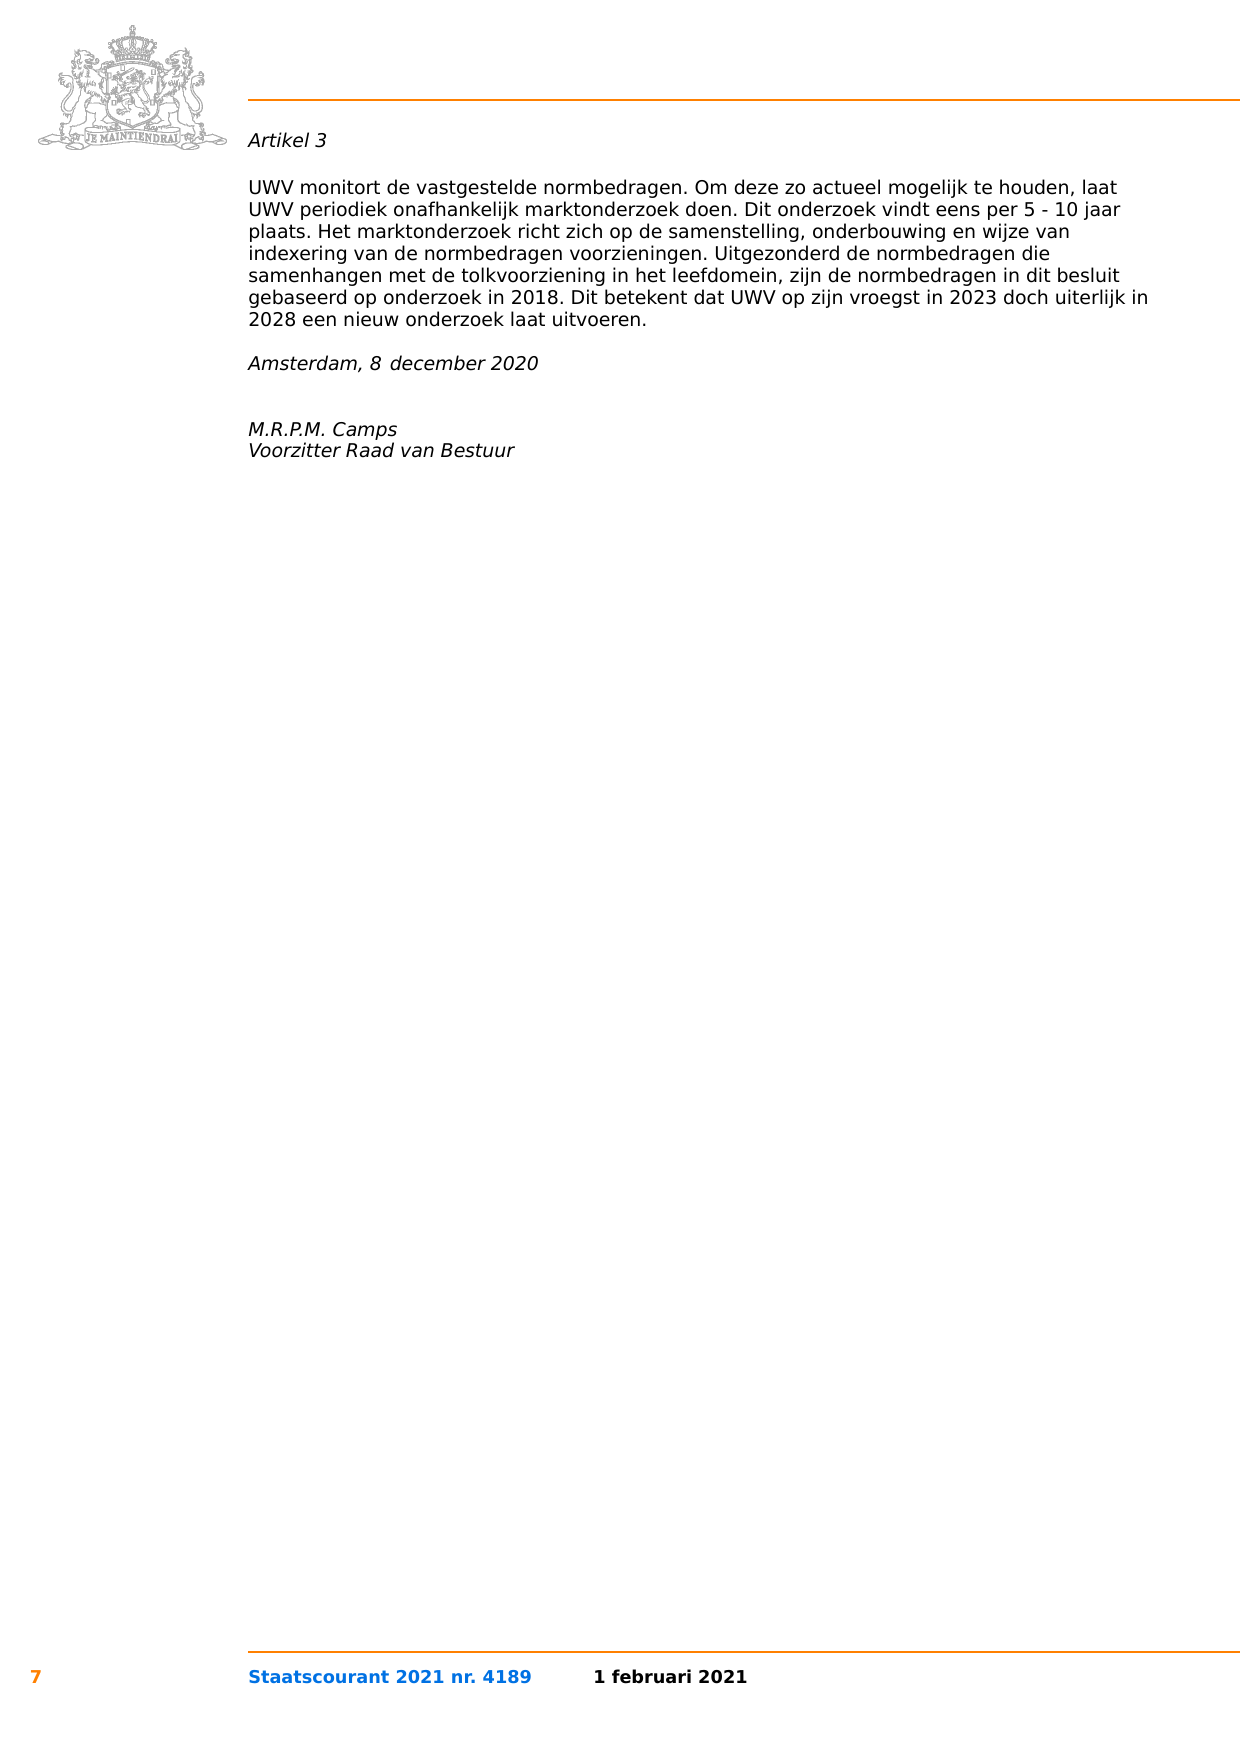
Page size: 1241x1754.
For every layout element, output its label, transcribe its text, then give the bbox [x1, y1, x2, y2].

text UWV monitort de vastgestelde normbedragen. Om deze zo actueel mogelijk te houden, laat UWV periodiek onafhankelijk marktonderzoek doen. Dit onderzoek vindt eens per 5 - 10 jaar plaats. Het marktonderzoek richt zich op de samenstelling, onderbouwing en wijze van indexering van de normbedragen voorzieningen. Uitgezonderd de normbedragen die samenhangen met de tolkvoorziening in het leefdomein, zijn de normbedragen in dit besluit gebaseerd op onderzoek in 2018. Dit betekent dat UWV op zijn vroegst in 2023 doch uiterlijk in 2028 een nieuw onderzoek laat uitvoeren. [248, 177, 1163, 331]
text Amsterdam, 8 december 2020 [248, 353, 1163, 374]
subtitle Artikel 3 [248, 130, 1163, 152]
text M.R.P.M. Camps Voorzitter Raad van Bestuur [248, 396, 1163, 462]
picture [38, 25, 227, 150]
